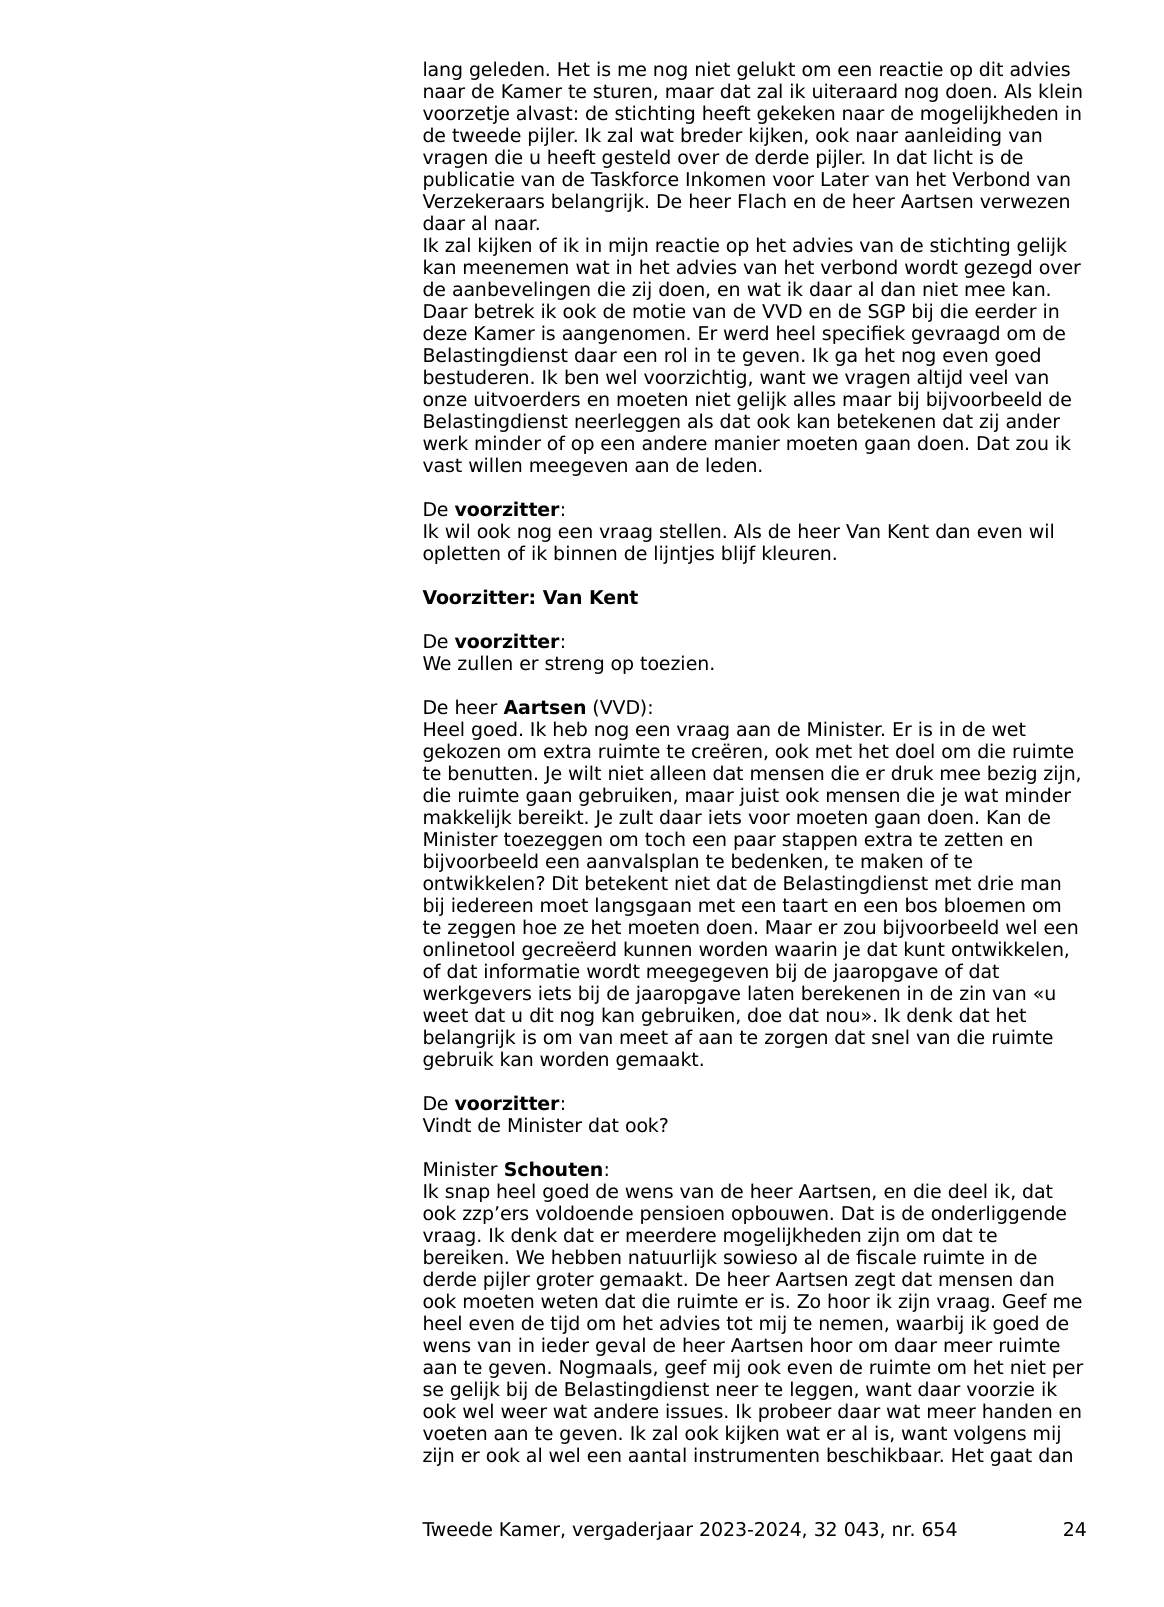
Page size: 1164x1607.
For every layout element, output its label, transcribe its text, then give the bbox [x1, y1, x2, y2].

text De voorzitter: [422, 499, 1087, 521]
text De voorzitter: [422, 1093, 1087, 1115]
text We zullen er streng op toezien. [422, 653, 1087, 675]
text Minister Schouten: [422, 1159, 1087, 1181]
text Ik snap heel goed de wens van de heer Aartsen, en die deel ik, dat ook zzp’ers voldoende pensioen opbouwen. Dat is de onderliggende vraag. Ik denk dat er meerdere mogelijkheden zijn om dat te bereiken. We hebben natuurlijk sowieso al de fiscale ruimte in de derde pijler groter gemaakt. De heer Aartsen zegt dat mensen dan ook moeten weten dat die ruimte er is. Zo hoor ik zijn vraag. Geef me heel even de tijd om het advies tot mij te nemen, waarbij ik goed de wens van in ieder geval de heer Aartsen hoor om daar meer ruimte aan te geven. Nogmaals, geef mij ook even de ruimte om het niet per se gelijk bij de Belastingdienst neer te leggen, want daar voorzie ik ook wel weer wat andere issues. Ik probeer daar wat meer handen en voeten aan te geven. Ik zal ook kijken wat er al is, want volgens mij zijn er ook al wel een aantal instrumenten beschikbaar. Het gaat dan [422, 1181, 1087, 1467]
text De voorzitter: [422, 631, 1087, 653]
text lang geleden. Het is me nog niet gelukt om een reactie op dit advies naar de Kamer te sturen, maar dat zal ik uiteraard nog doen. Als klein voorzetje alvast: de stichting heeft gekeken naar de mogelijkheden in de tweede pijler. Ik zal wat breder kijken, ook naar aanleiding van vragen die u heeft gesteld over de derde pijler. In dat licht is de publicatie van de Taskforce Inkomen voor Later van het Verbond van Verzekeraars belangrijk. De heer Flach en de heer Aartsen verwezen daar al naar. [422, 59, 1087, 235]
text Vindt de Minister dat ook? [422, 1115, 1087, 1137]
text Heel goed. Ik heb nog een vraag aan de Minister. Er is in de wet gekozen om extra ruimte te creëren, ook met het doel om die ruimte te benutten. Je wilt niet alleen dat mensen die er druk mee bezig zijn, die ruimte gaan gebruiken, maar juist ook mensen die je wat minder makkelijk bereikt. Je zult daar iets voor moeten gaan doen. Kan de Minister toezeggen om toch een paar stappen extra te zetten en bijvoorbeeld een aanvalsplan te bedenken, te maken of te ontwikkelen? Dit betekent niet dat de Belastingdienst met drie man bij iedereen moet langsgaan met een taart en een bos bloemen om te zeggen hoe ze het moeten doen. Maar er zou bijvoorbeeld wel een onlinetool gecreëerd kunnen worden waarin je dat kunt ontwikkelen, of dat informatie wordt meegegeven bij de jaaropgave of dat werkgevers iets bij de jaaropgave laten berekenen in de zin van «u weet dat u dit nog kan gebruiken, doe dat nou». Ik denk dat het belangrijk is om van meet af aan te zorgen dat snel van die ruimte gebruik kan worden gemaakt. [422, 719, 1087, 1071]
text De heer Aartsen (VVD): [422, 697, 1087, 719]
text Ik zal kijken of ik in mijn reactie op het advies van de stichting gelijk kan meenemen wat in het advies van het verbond wordt gezegd over de aanbevelingen die zij doen, en wat ik daar al dan niet mee kan. Daar betrek ik ook de motie van de VVD en de SGP bij die eerder in deze Kamer is aangenomen. Er werd heel specifiek gevraagd om de Belastingdienst daar een rol in te geven. Ik ga het nog even goed bestuderen. Ik ben wel voorzichtig, want we vragen altijd veel van onze uitvoerders en moeten niet gelijk alles maar bij bijvoorbeeld de Belastingdienst neerleggen als dat ook kan betekenen dat zij ander werk minder of op een andere manier moeten gaan doen. Dat zou ik vast willen meegeven aan de leden. [422, 235, 1087, 477]
text Ik wil ook nog een vraag stellen. Als de heer Van Kent dan even wil opletten of ik binnen de lijntjes blijf kleuren. [422, 521, 1087, 565]
subtitle Voorzitter: Van Kent [422, 587, 1087, 609]
